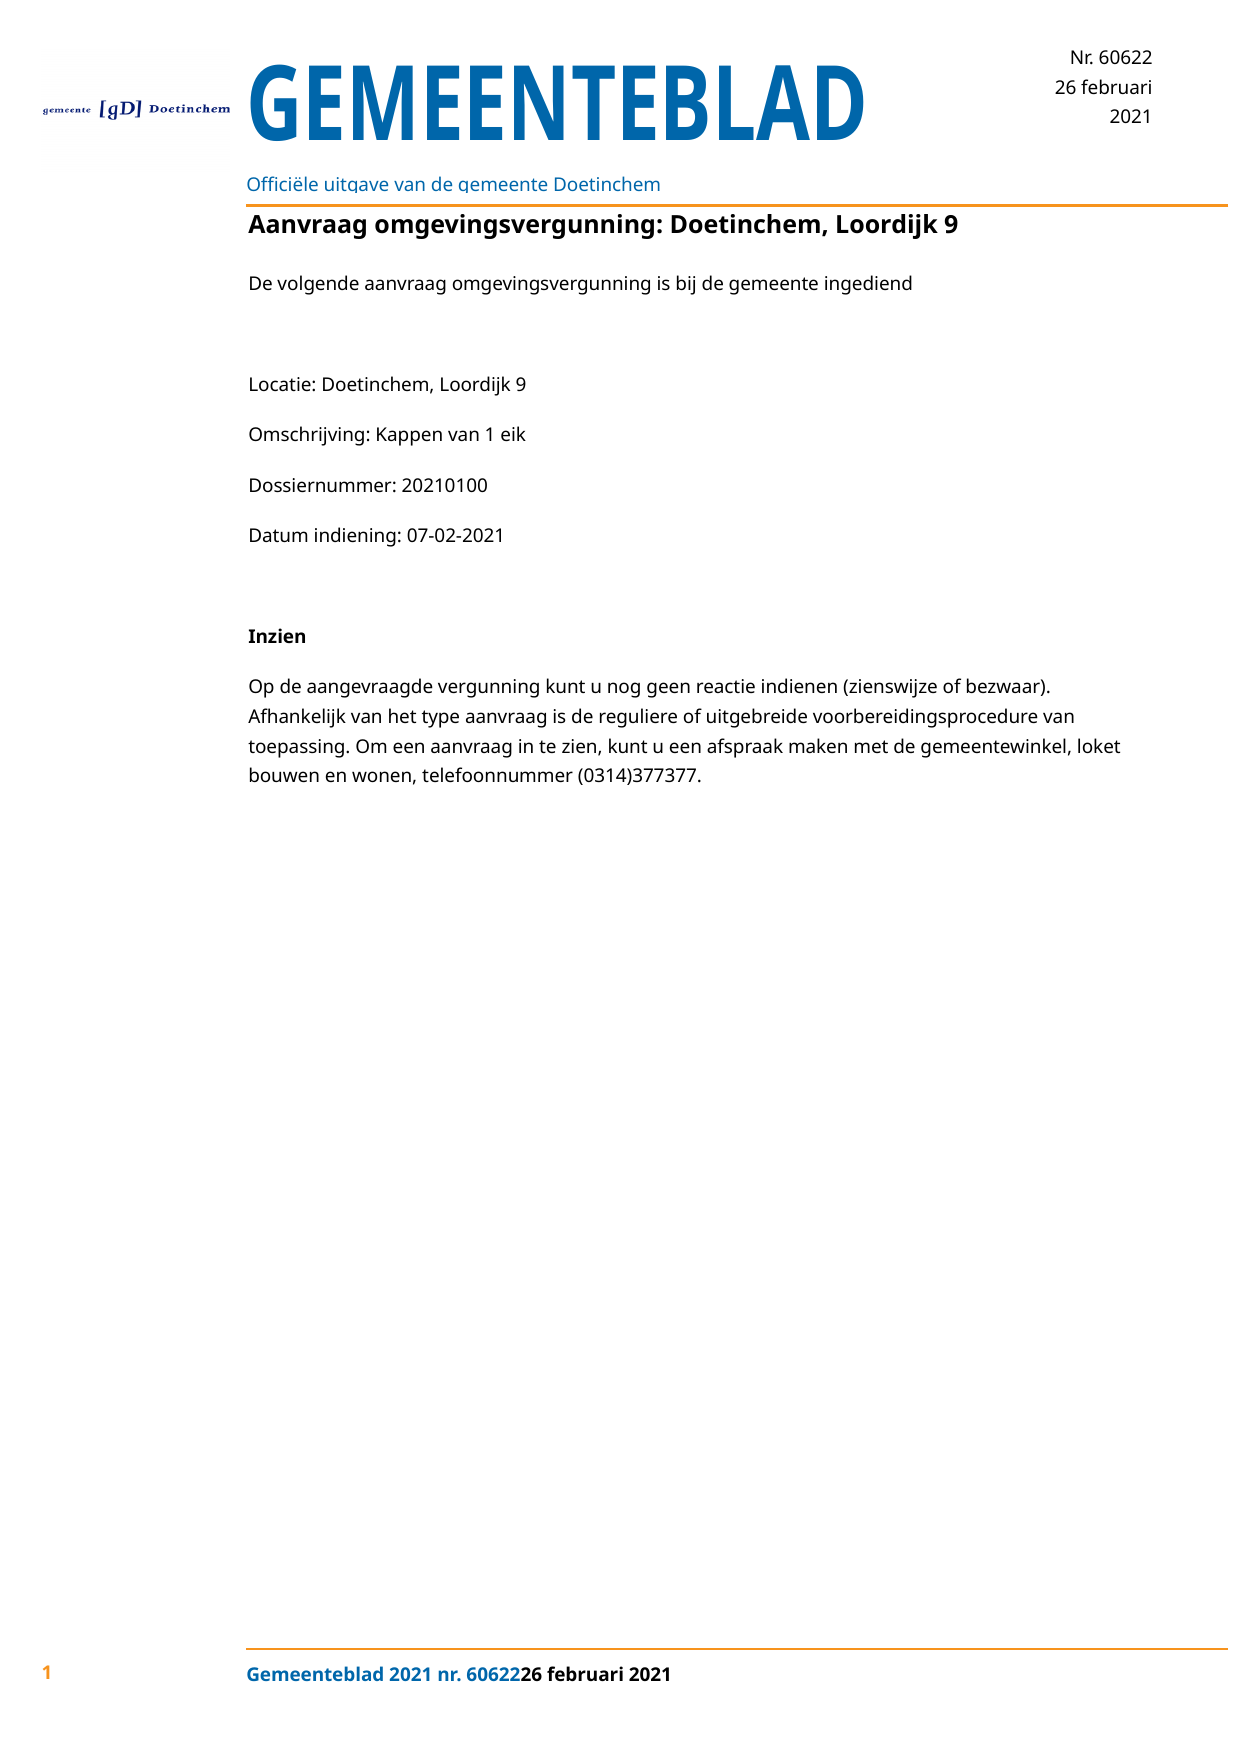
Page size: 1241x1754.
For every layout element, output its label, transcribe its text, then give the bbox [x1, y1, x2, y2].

text De volgende aanvraag omgevingsvergunning is bij de gemeente ingediend [248, 270, 1152, 296]
text Inzien [248, 623, 1152, 649]
text Dossiernummer: 20210100 [248, 472, 1152, 498]
text Datum indiening: 07-02-2021 [248, 522, 1152, 548]
text Aanvraag omgevingsvergunning: Doetinchem, Loordijk 9 [248, 207, 1152, 241]
text Locatie: Doetinchem, Loordijk 9 [248, 371, 1152, 397]
text Op de aangevraagde vergunning kunt u nog geen reactie indienen (zienswijze of bezwaar). Afhankelijk van het type aanvraag is de reguliere of uitgebreide voorbereidingsprocedure van toepassing. Om een aanvraag in te zien, kunt u een afspraak maken met de gemeentewinkel, loket bouwen en wonen, telefoonnummer (0314)377377. [248, 674, 1152, 788]
text Omschrijving: Kappen van 1 eik [248, 422, 1152, 447]
picture [41, 47, 231, 172]
